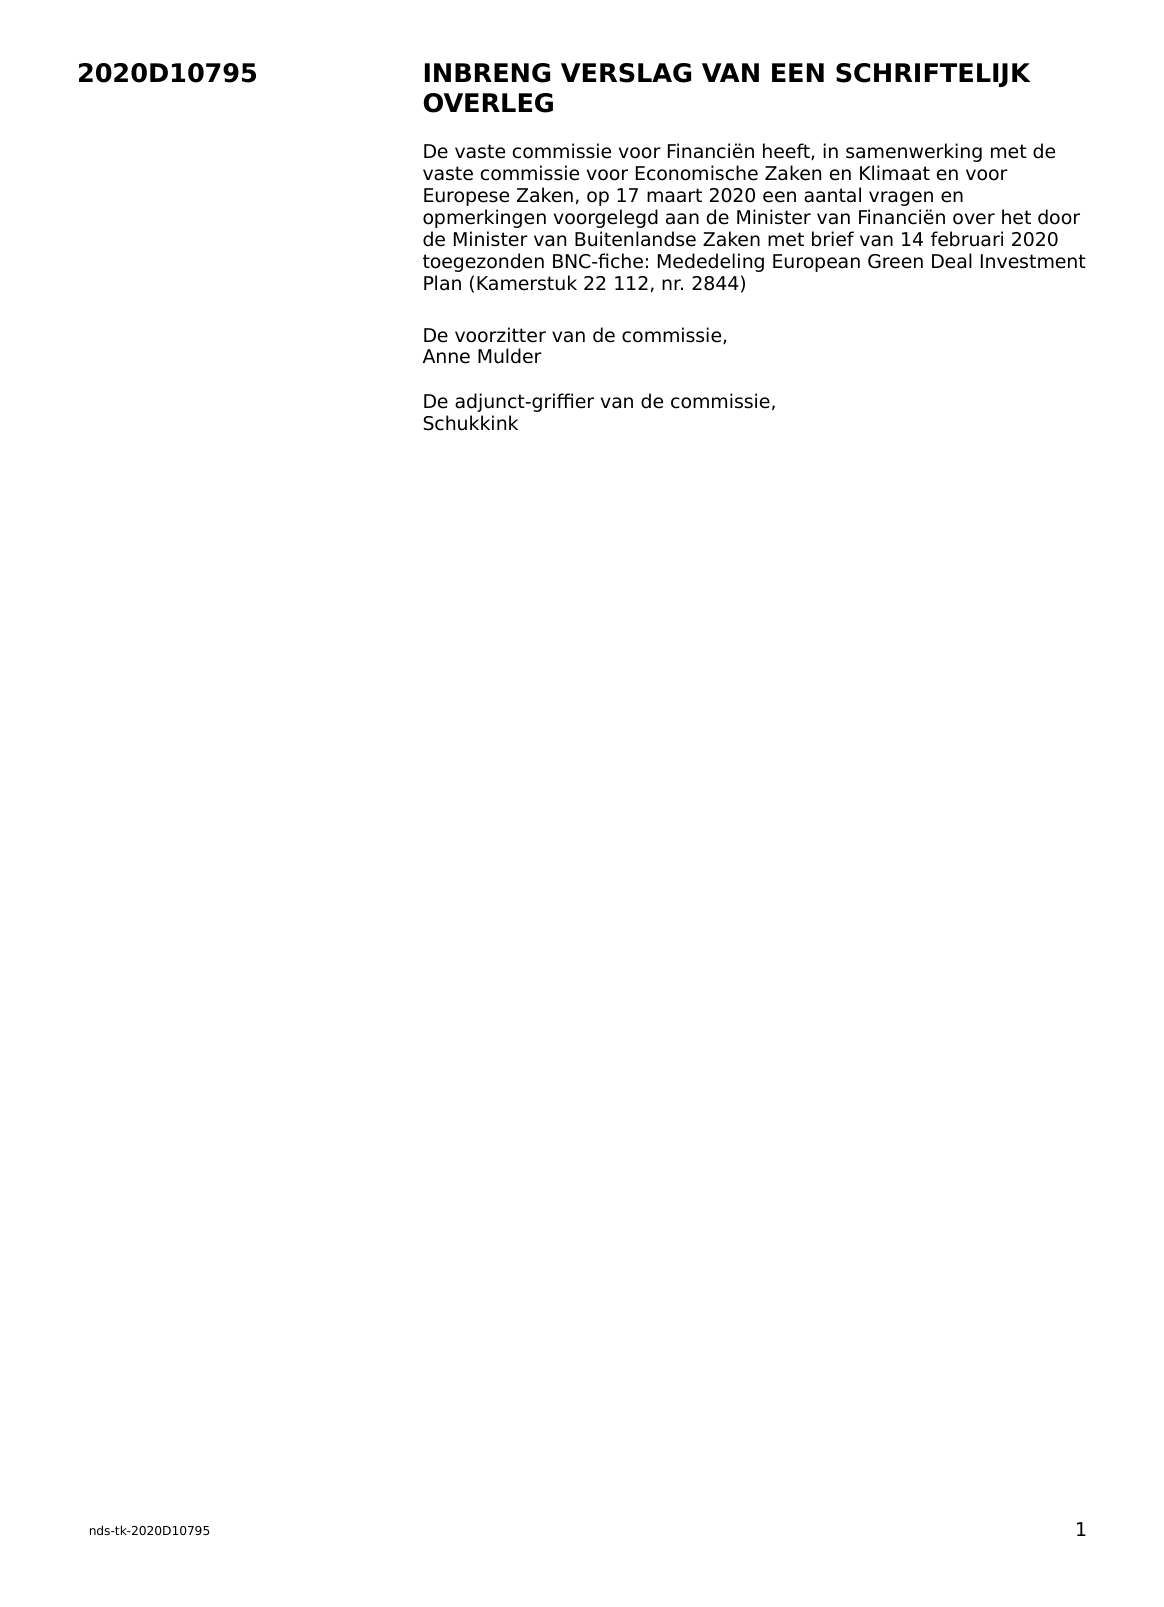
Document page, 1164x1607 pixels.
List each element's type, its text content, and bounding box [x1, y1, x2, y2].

text De vaste commissie voor Financiën heeft, in samenwerking met de vaste commissie voor Economische Zaken en Klimaat en voor Europese Zaken, op 17 maart 2020 een aantal vragen en opmerkingen voorgelegd aan de Minister van Financiën over het door de Minister van Buitenlandse Zaken met brief van 14 februari 2020 toegezonden BNC-fiche: Mededeling European Green Deal Investment Plan (Kamerstuk 22 112, nr. 2844) [422, 141, 1087, 294]
text 2020D10795 INBRENG VERSLAG VAN EEN SCHRIFTELIJK OVERLEG [77, 59, 1087, 118]
text nds-tk-2020D10795 [88, 1524, 323, 1538]
text De adjunct-griffier van de commissie, Schukkink [422, 391, 1087, 434]
text De voorzitter van de commissie, Anne Mulder [422, 324, 1087, 368]
